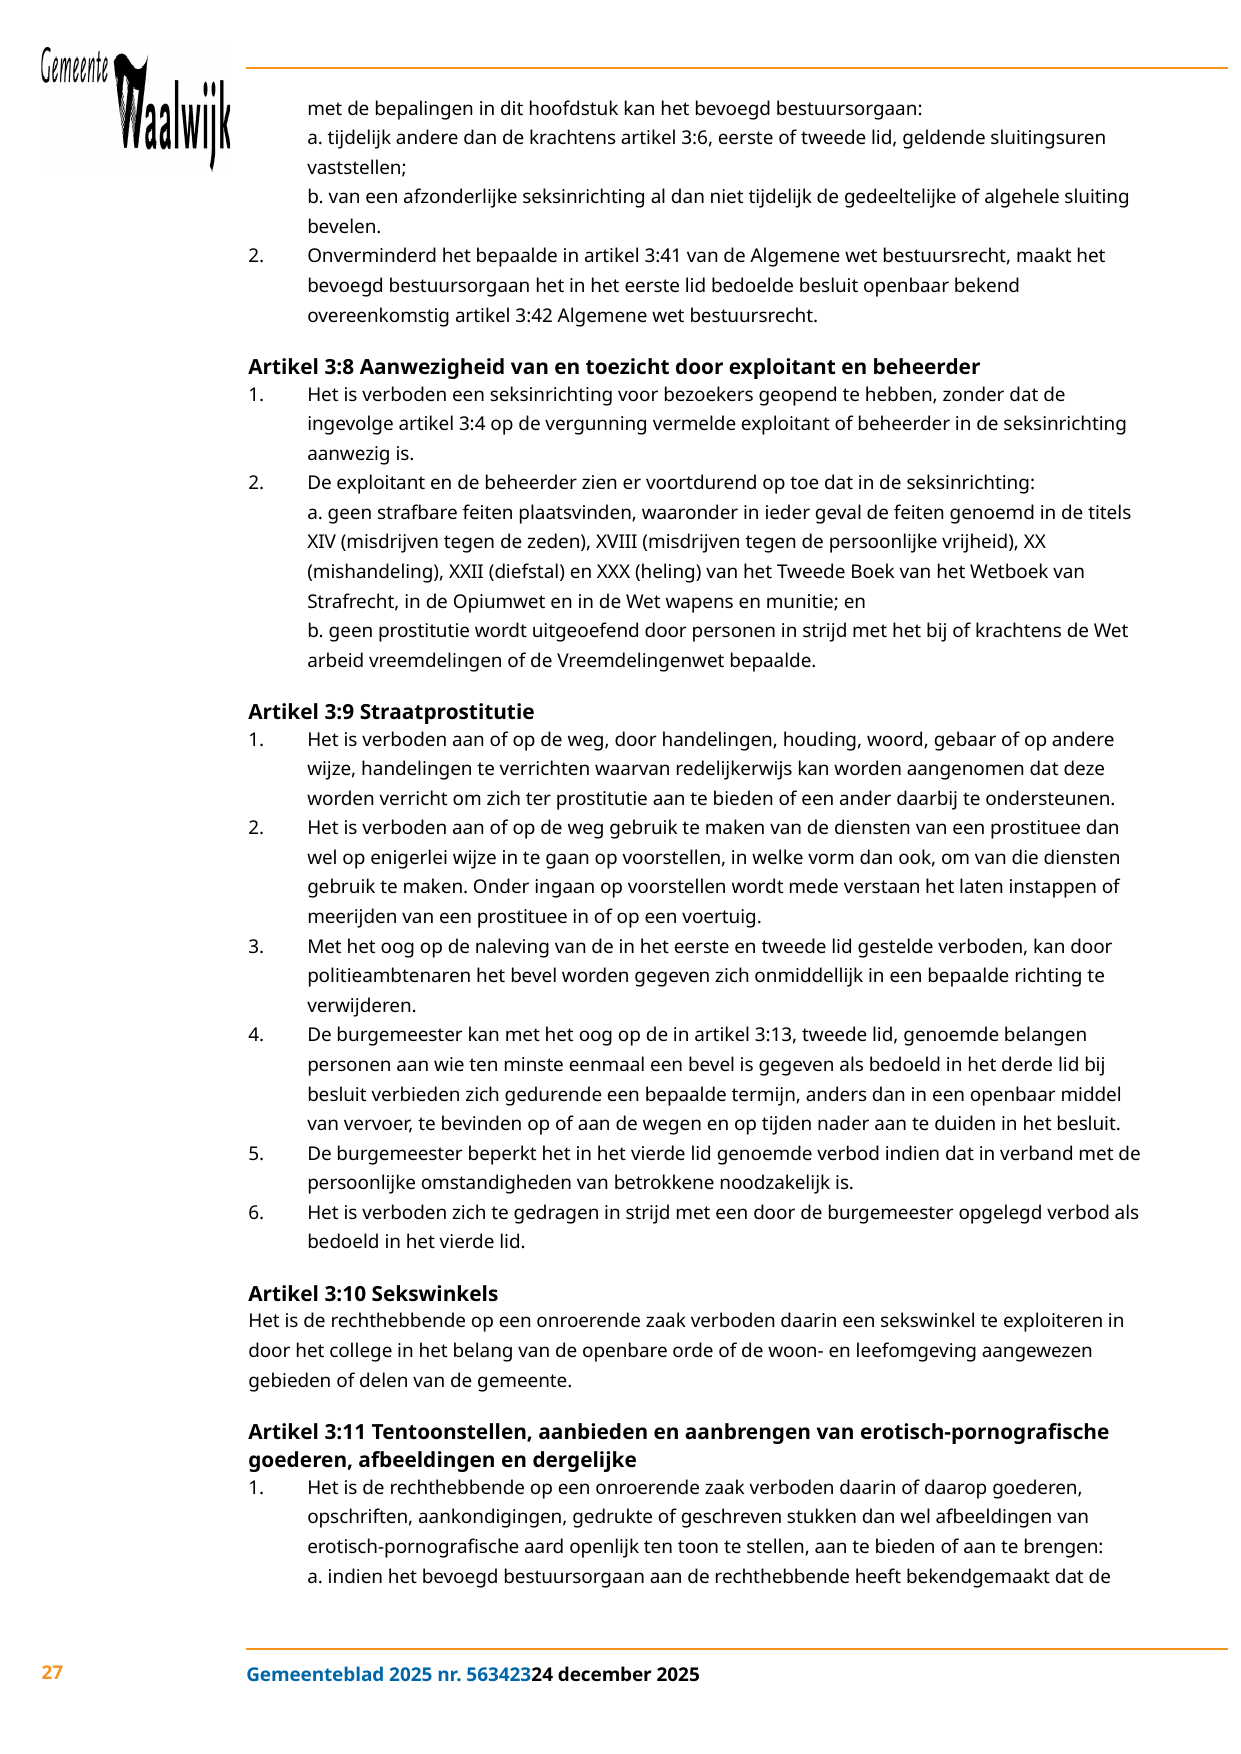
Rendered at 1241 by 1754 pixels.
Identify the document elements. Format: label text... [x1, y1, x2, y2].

list Met het oog op de naleving van de in het eerste en tweede lid gestelde verboden, kan door politieambtenaren het bevel worden gegeven zich onmiddellijk in een bepaalde richting te verwijderen. [248, 933, 1152, 1018]
picture [41, 47, 231, 172]
list b. geen prostitutie wordt uitgeoefend door personen in strijd met het bij of krachtens de Wet arbeid vreemdelingen of de Vreemdelingenwet bepaalde. [248, 617, 1152, 673]
list a. tijdelijk andere dan de krachtens artikel 3:6, eerste of tweede lid, geldende sluitingsuren vaststellen; [248, 124, 1152, 180]
list a. geen strafbare feiten plaatsvinden, waaronder in ieder geval de feiten genoemd in de titels XIV (misdrijven tegen de zeden), XVIII (misdrijven tegen de persoonlijke vrijheid), XX (mishandeling), XXII (diefstal) en XXX (heling) van het Tweede Boek van het Wetboek van Strafrecht, in de Opiumwet en in de Wet wapens en munitie; en [248, 499, 1152, 613]
list Het is verboden zich te gedragen in strijd met een door de burgemeester opgelegd verbod als bedoeld in het vierde lid. [248, 1199, 1152, 1254]
list De burgemeester beperkt het in het vierde lid genoemde verbod indien dat in verband met de persoonlijke omstandigheden van betrokkene noodzakelijk is. [248, 1140, 1152, 1195]
text Artikel 3:9 Straatprostitutie [248, 697, 1152, 726]
text Artikel 3:11 Tentoonstellen, aanbieden en aanbrengen van erotisch-pornografische goederen, afbeeldingen en dergelijke [248, 1417, 1152, 1474]
list Onverminderd het bepaalde in artikel 3:41 van de Algemene wet bestuursrecht, maakt het bevoegd bestuursorgaan het in het eerste lid bedoelde besluit openbaar bekend overeenkomstig artikel 3:42 Algemene wet bestuursrecht. [248, 243, 1152, 328]
text Het is de rechthebbende op een onroerende zaak verboden daarin een sekswinkel te exploiteren in door het college in het belang van de openbare orde of de woon- en leefomgeving aangewezen gebieden of delen van de gemeente. [248, 1308, 1152, 1392]
list a. indien het bevoegd bestuursorgaan aan de rechthebbende heeft bekendgemaakt dat de [248, 1563, 1152, 1588]
list b. van een afzonderlijke seksinrichting al dan niet tijdelijk de gedeeltelijke of algehele sluiting bevelen. [248, 183, 1152, 239]
text Artikel 3:10 Sekswinkels [248, 1279, 1152, 1308]
list De burgemeester kan met het oog op de in artikel 3:13, tweede lid, genoemde belangen personen aan wie ten minste eenmaal een bevel is gegeven als bedoeld in het derde lid bij besluit verbieden zich gedurende een bepaalde termijn, anders dan in een openbaar middel van vervoer, te bevinden op of aan de wegen en op tijden nader aan te duiden in het besluit. [248, 1022, 1152, 1136]
list Het is verboden aan of op de weg, door handelingen, houding, woord, gebaar of op andere wijze, handelingen te verrichten waarvan redelijkerwijs kan worden aangenomen dat deze worden verricht om zich ter prostitutie aan te bieden of een ander daarbij te ondersteunen. [248, 726, 1152, 811]
list Het is de rechthebbende op een onroerende zaak verboden daarin of daarop goederen, opschriften, aankondigingen, gedrukte of geschreven stukken dan wel afbeeldingen van erotisch-pornografische aard openlijk ten toon te stellen, aan te bieden of aan te brengen: [248, 1474, 1152, 1559]
text Artikel 3:8 Aanwezigheid van en toezicht door exploitant en beheerder [248, 352, 1152, 381]
list met de bepalingen in dit hoofdstuk kan het bevoegd bestuursorgaan: [248, 95, 1152, 121]
list De exploitant en de beheerder zien er voortdurend op toe dat in de seksinrichting: [248, 469, 1152, 495]
list Het is verboden een seksinrichting voor bezoekers geopend te hebben, zonder dat de ingevolge artikel 3:4 op de vergunning vermelde exploitant of beheerder in de seksinrichting aanwezig is. [248, 381, 1152, 466]
list Het is verboden aan of op de weg gebruik te maken van de diensten van een prostituee dan wel op enigerlei wijze in te gaan op voorstellen, in welke vorm dan ook, om van die diensten gebruik te maken. Onder ingaan op voorstellen wordt mede verstaan het laten instappen of meerijden van een prostituee in of op een voertuig. [248, 814, 1152, 929]
